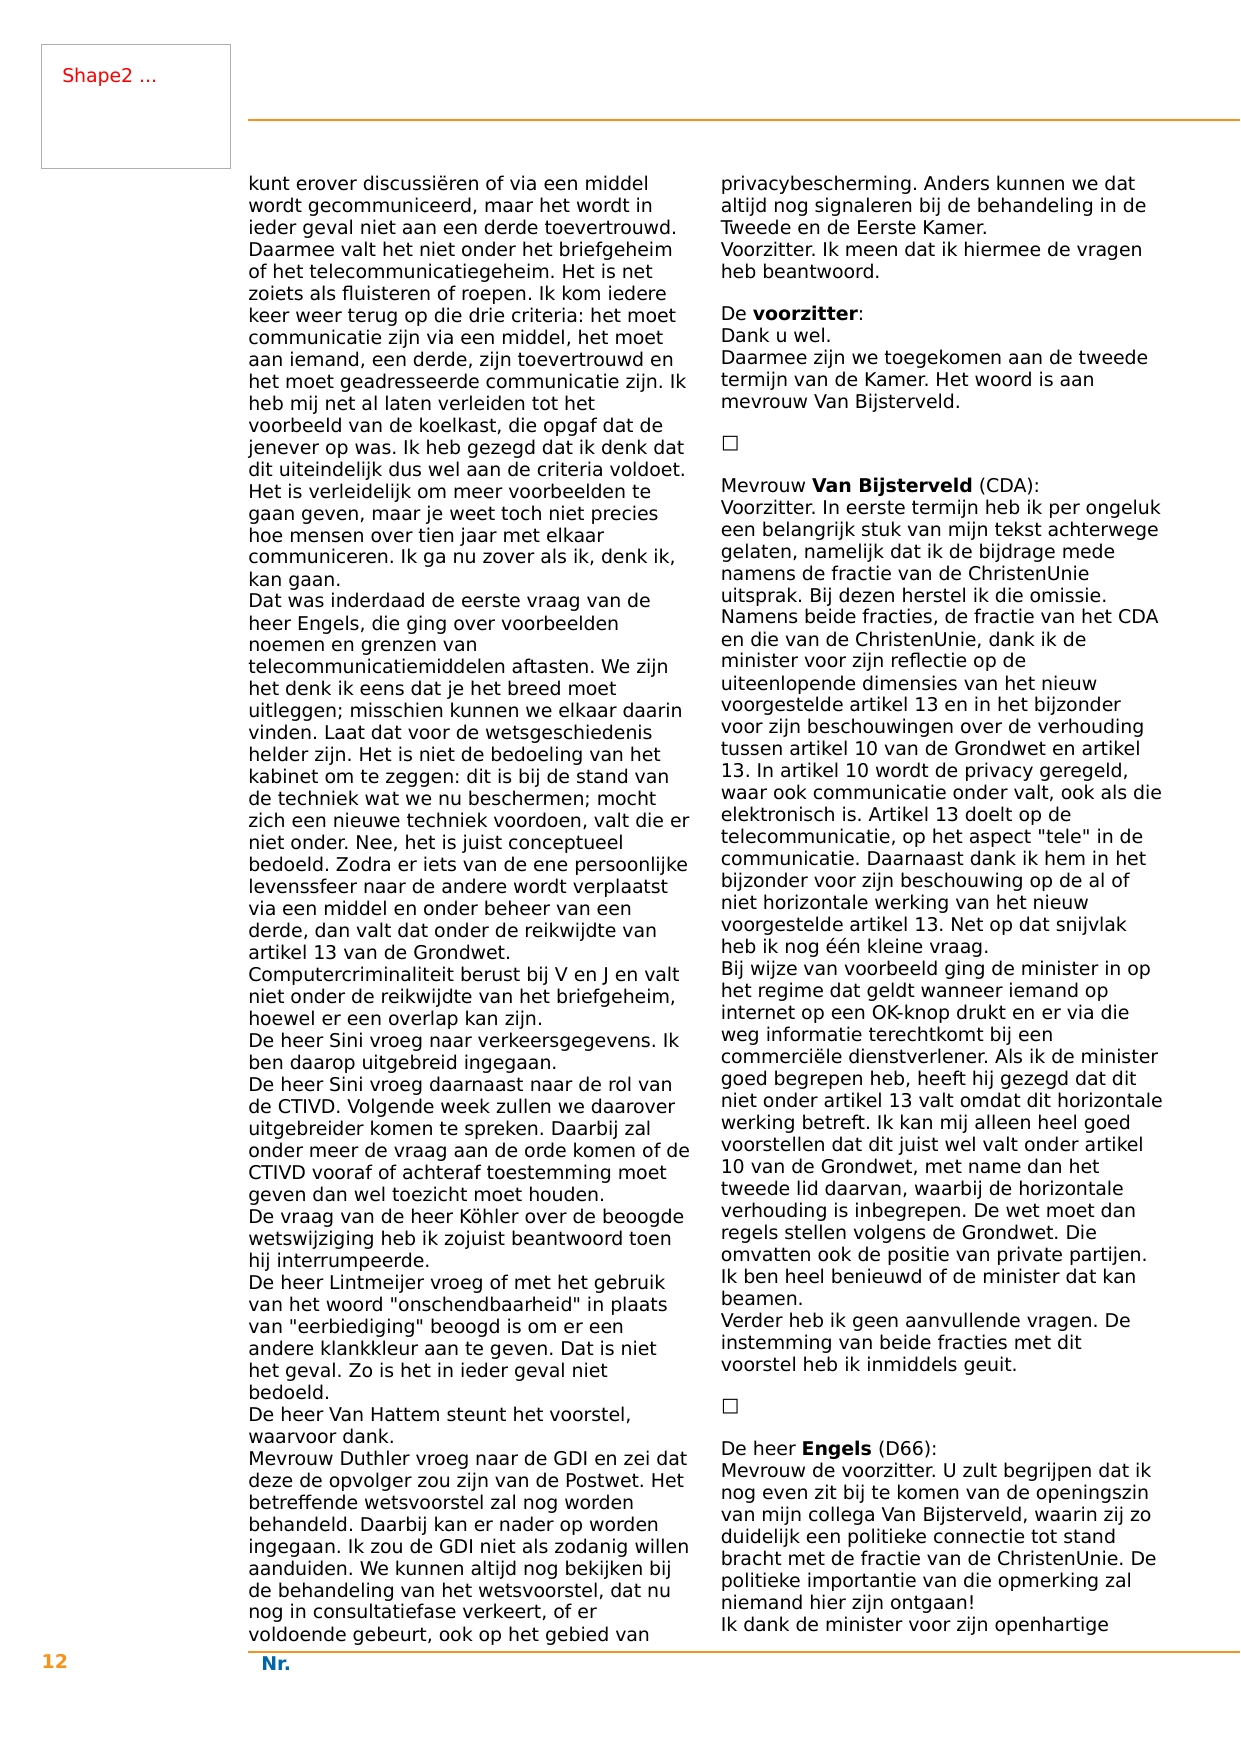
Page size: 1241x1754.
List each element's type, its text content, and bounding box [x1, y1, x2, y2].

text Ik dank de minister voor zijn openhartige [721, 1613, 1163, 1636]
text De heer Van Hattem steunt het voorstel, waarvoor dank. [248, 1404, 691, 1448]
text Computercriminaliteit berust bij V en J en valt niet onder de reikwijdte van het briefgeheim, hoewel er een overlap kan zijn. [248, 964, 691, 1030]
text De heer Lintmeijer vroeg of met het gebruik van het woord "onschendbaarheid" in plaats van "eerbiediging" beoogd is om er een andere klankkleur aan te geven. Dat is niet het geval. Zo is het in ieder geval niet bedoeld. [248, 1272, 691, 1404]
text Bij wijze van voorbeeld ging de minister in op het regime dat geldt wanneer iemand op internet op een OK-knop drukt en er via die weg informatie terechtkomt bij een commerciële dienstverlener. Als ik de minister goed begrepen heb, heeft hij gezegd dat dit niet onder artikel 13 valt omdat dit horizontale werking betreft. Ik kan mij alleen heel goed voorstellen dat dit juist wel valt onder artikel 10 van de Grondwet, met name dan het tweede lid daarvan, waarbij de horizontale verhouding is inbegrepen. De wet moet dan regels stellen volgens de Grondwet. Die omvatten ook de positie van private partijen. Ik ben heel benieuwd of de minister dat kan beamen. [721, 958, 1163, 1310]
text De voorzitter: [721, 303, 1163, 325]
text Mevrouw Duthler vroeg naar de GDI en zei dat deze de opvolger zou zijn van de Postwet. Het betreffende wetsvoorstel zal nog worden behandeld. Daarbij kan er nader op worden ingegaan. Ik zou de GDI niet als zodanig willen aanduiden. We kunnen altijd nog bekijken bij de behandeling van het wetsvoorstel, dat nu nog in consultatiefase verkeert, of er voldoende gebeurt, ook op het gebied van [248, 1448, 691, 1645]
text Namens beide fracties, de fractie van het CDA en die van de ChristenUnie, dank ik de minister voor zijn reflectie op de uiteenlopende dimensies van het nieuw voorgestelde artikel 13 en in het bijzonder voor zijn beschouwingen over de verhouding tussen artikel 10 van de Grondwet en artikel 13. In artikel 10 wordt de privacy geregeld, waar ook communicatie onder valt, ook als die elektronisch is. Artikel 13 doelt op de telecommunicatie, op het aspect "tele" in de communicatie. Daarnaast dank ik hem in het bijzonder voor zijn beschouwing op de al of niet horizontale werking van het nieuw voorgestelde artikel 13. Net op dat snijvlak heb ik nog één kleine vraag. [721, 606, 1163, 958]
text De vraag van de heer Köhler over de beoogde wetswijziging heb ik zojuist beantwoord toen hij interrumpeerde. [248, 1206, 691, 1272]
text Verder heb ik geen aanvullende vragen. De instemming van beide fracties met dit voorstel heb ik inmiddels geuit. [721, 1310, 1163, 1376]
text privacybescherming. Anders kunnen we dat altijd nog signaleren bij de behandeling in de Tweede en de Eerste Kamer. [721, 173, 1163, 239]
text Voorzitter. Ik meen dat ik hiermee de vragen heb beantwoord. [721, 239, 1163, 283]
text Daarmee zijn we toegekomen aan de tweede termijn van de Kamer. Het woord is aan mevrouw Van Bijsterveld. [721, 347, 1163, 413]
text Dat was inderdaad de eerste vraag van de heer Engels, die ging over voorbeelden noemen en grenzen van telecommunicatiemiddelen aftasten. We zijn het denk ik eens dat je het breed moet uitleggen; misschien kunnen we elkaar daarin vinden. Laat dat voor de wetsgeschiedenis helder zijn. Het is niet de bedoeling van het kabinet om te zeggen: dit is bij de stand van de techniek wat we nu beschermen; mocht zich een nieuwe techniek voordoen, valt die er niet onder. Nee, het is juist conceptueel bedoeld. Zodra er iets van de ene persoonlijke levenssfeer naar de andere wordt verplaatst via een middel en onder beheer van een derde, dan valt dat onder de reikwijdte van artikel 13 van de Grondwet. [248, 590, 691, 964]
text Dank u wel. [721, 325, 1163, 347]
text ⬜ [721, 1396, 1163, 1418]
text kunt erover discussiëren of via een middel wordt gecommuniceerd, maar het wordt in ieder geval niet aan een derde toevertrouwd. Daarmee valt het niet onder het briefgeheim of het telecommunicatiegeheim. Het is net zoiets als fluisteren of roepen. Ik kom iedere keer weer terug op die drie criteria: het moet communicatie zijn via een middel, het moet aan iemand, een derde, zijn toevertrouwd en het moet geadresseerde communicatie zijn. Ik heb mij net al laten verleiden tot het voorbeeld van de koelkast, die opgaf dat de jenever op was. Ik heb gezegd dat ik denk dat dit uiteindelijk dus wel aan de criteria voldoet. Het is verleidelijk om meer voorbeelden te gaan geven, maar je weet toch niet precies hoe mensen over tien jaar met elkaar communiceren. Ik ga nu zover als ik, denk ik, kan gaan. [248, 173, 691, 590]
text Mevrouw de voorzitter. U zult begrijpen dat ik nog even zit bij te komen van de openingszin van mijn collega Van Bijsterveld, waarin zij zo duidelijk een politieke connectie tot stand bracht met de fractie van de ChristenUnie. De politieke importantie van die opmerking zal niemand hier zijn ontgaan! [721, 1460, 1163, 1613]
text De heer Sini vroeg daarnaast naar de rol van de CTIVD. Volgende week zullen we daarover uitgebreider komen te spreken. Daarbij zal onder meer de vraag aan de orde komen of de CTIVD vooraf of achteraf toestemming moet geven dan wel toezicht moet houden. [248, 1074, 691, 1206]
text De heer Sini vroeg naar verkeersgegevens. Ik ben daarop uitgebreid ingegaan. [248, 1030, 691, 1074]
text Voorzitter. In eerste termijn heb ik per ongeluk een belangrijk stuk van mijn tekst achterwege gelaten, namelijk dat ik de bijdrage mede namens de fractie van de ChristenUnie uitsprak. Bij dezen herstel ik die omissie. [721, 497, 1163, 606]
text Mevrouw Van Bijsterveld (CDA): [721, 474, 1163, 497]
text ⬜ [721, 433, 1163, 454]
text De heer Engels (D66): [721, 1438, 1163, 1460]
